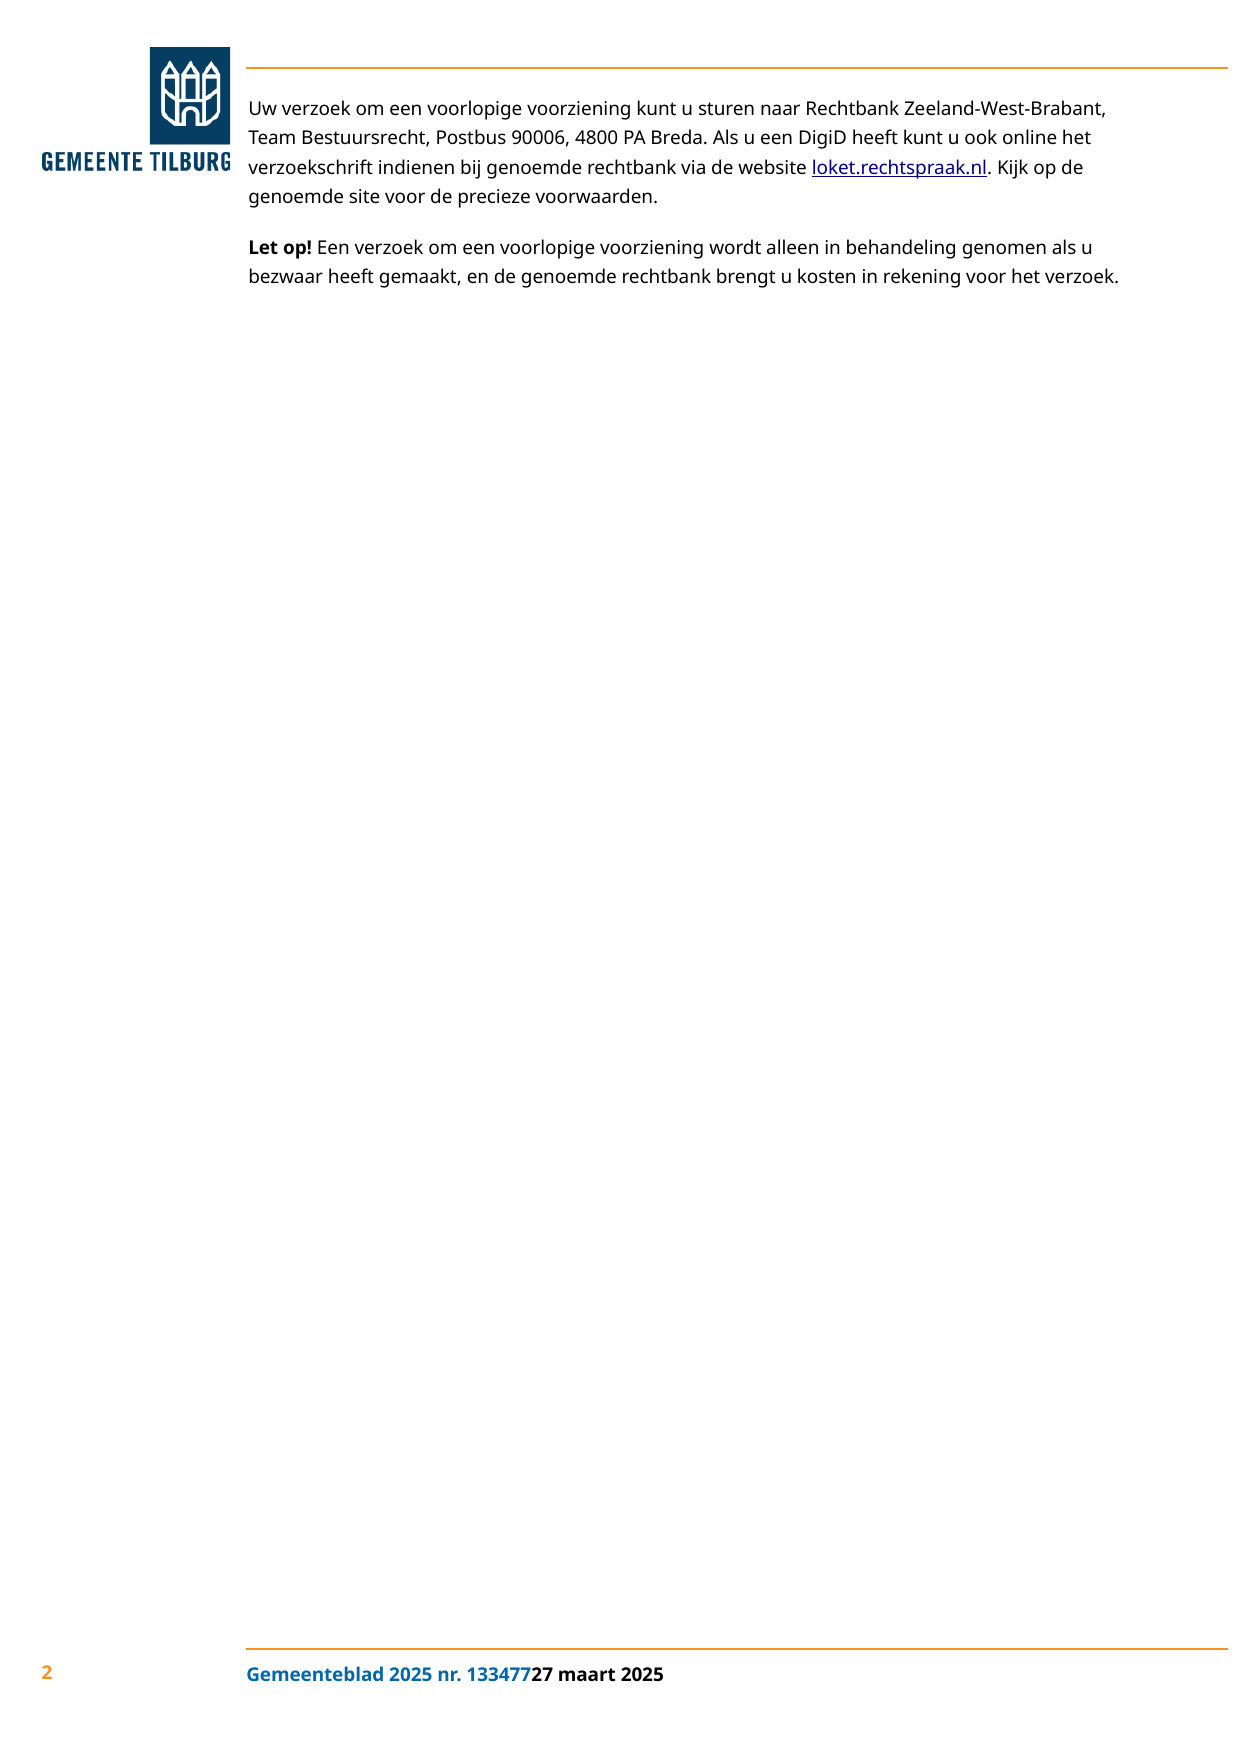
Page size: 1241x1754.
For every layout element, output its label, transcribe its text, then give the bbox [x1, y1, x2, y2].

text Let op! Een verzoek om een voorlopige voorziening wordt alleen in behandeling genomen als u bezwaar heeft gemaakt, en de genoemde rechtbank brengt u kosten in rekening voor het verzoek. [248, 234, 1152, 289]
picture [41, 47, 231, 172]
text Uw verzoek om een voorlopige voorziening kunt u sturen naar Rechtbank Zeeland-West-Brabant, Team Bestuursrecht, Postbus 90006, 4800 PA Breda. Als u een DigiD heeft kunt u ook online het verzoekschrift indienen bij genoemde rechtbank via de website loket.rechtspraak.nl. Kijk op de genoemde site voor de precieze voorwaarden. [248, 95, 1152, 209]
